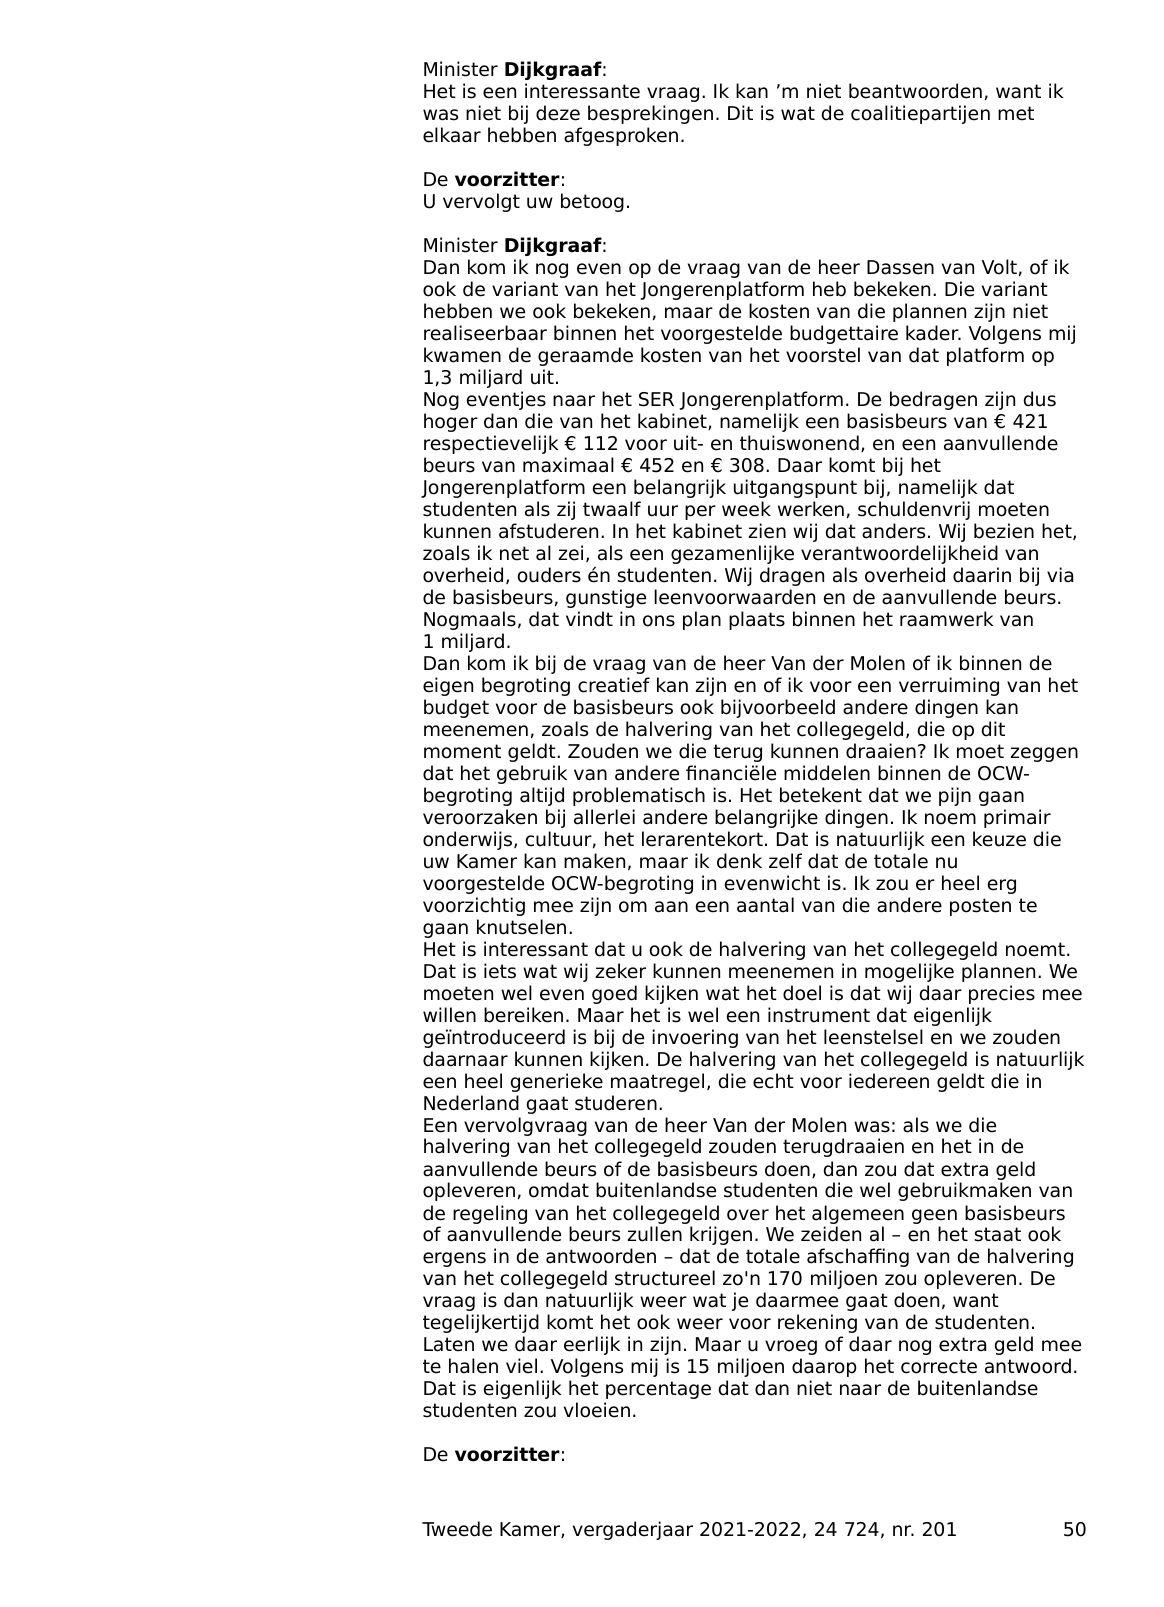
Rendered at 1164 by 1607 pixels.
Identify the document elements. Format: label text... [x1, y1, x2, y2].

text Een vervolgvraag van de heer Van der Molen was: als we die halvering van het collegegeld zouden terugdraaien en het in de aanvullende beurs of de basisbeurs doen, dan zou dat extra geld opleveren, omdat buitenlandse studenten die wel gebruikmaken van de regeling van het collegegeld over het algemeen geen basisbeurs of aanvullende beurs zullen krijgen. We zeiden al – en het staat ook ergens in de antwoorden – dat de totale afschaffing van de halvering van het collegegeld structureel zo'n 170 miljoen zou opleveren. De vraag is dan natuurlijk weer wat je daarmee gaat doen, want tegelijkertijd komt het ook weer voor rekening van de studenten. Laten we daar eerlijk in zijn. Maar u vroeg of daar nog extra geld mee te halen viel. Volgens mij is 15 miljoen daarop het correcte antwoord. Dat is eigenlijk het percentage dat dan niet naar de buitenlandse studenten zou vloeien. [422, 1114, 1087, 1422]
text Minister Dijkgraaf: [422, 59, 1087, 81]
text Het is een interessante vraag. Ik kan ’m niet beantwoorden, want ik was niet bij deze besprekingen. Dit is wat de coalitiepartijen met elkaar hebben afgesproken. [422, 81, 1087, 147]
text Het is interessant dat u ook de halvering van het collegegeld noemt. Dat is iets wat wij zeker kunnen meenemen in mogelijke plannen. We moeten wel even goed kijken wat het doel is dat wij daar precies mee willen bereiken. Maar het is wel een instrument dat eigenlijk geïntroduceerd is bij de invoering van het leenstelsel en we zouden daarnaar kunnen kijken. De halvering van het collegegeld is natuurlijk een heel generieke maatregel, die echt voor iedereen geldt die in Nederland gaat studeren. [422, 939, 1087, 1114]
text De voorzitter: [422, 169, 1087, 191]
text De voorzitter: [422, 1444, 1087, 1466]
text Dan kom ik bij de vraag van de heer Van der Molen of ik binnen de eigen begroting creatief kan zijn en of ik voor een verruiming van het budget voor de basisbeurs ook bijvoorbeeld andere dingen kan meenemen, zoals de halvering van het collegegeld, die op dit moment geldt. Zouden we die terug kunnen draaien? Ik moet zeggen dat het gebruik van andere financiële middelen binnen de OCW-begroting altijd problematisch is. Het betekent dat we pijn gaan veroorzaken bij allerlei andere belangrijke dingen. Ik noem primair onderwijs, cultuur, het lerarentekort. Dat is natuurlijk een keuze die uw Kamer kan maken, maar ik denk zelf dat de totale nu voorgestelde OCW-begroting in evenwicht is. Ik zou er heel erg voorzichtig mee zijn om aan een aantal van die andere posten te gaan knutselen. [422, 653, 1087, 939]
text Dan kom ik nog even op de vraag van de heer Dassen van Volt, of ik ook de variant van het Jongerenplatform heb bekeken. Die variant hebben we ook bekeken, maar de kosten van die plannen zijn niet realiseerbaar binnen het voorgestelde budgettaire kader. Volgens mij kwamen de geraamde kosten van het voorstel van dat platform op 1,3 miljard uit. [422, 257, 1087, 389]
text Minister Dijkgraaf: [422, 235, 1087, 257]
text Nog eventjes naar het SER Jongerenplatform. De bedragen zijn dus hoger dan die van het kabinet, namelijk een basisbeurs van € 421 respectievelijk € 112 voor uit- en thuiswonend, en een aanvullende beurs van maximaal € 452 en € 308. Daar komt bij het Jongerenplatform een belangrijk uitgangspunt bij, namelijk dat studenten als zij twaalf uur per week werken, schuldenvrij moeten kunnen afstuderen. In het kabinet zien wij dat anders. Wij bezien het, zoals ik net al zei, als een gezamenlijke verantwoordelijkheid van overheid, ouders én studenten. Wij dragen als overheid daarin bij via de basisbeurs, gunstige leenvoorwaarden en de aanvullende beurs. Nogmaals, dat vindt in ons plan plaats binnen het raamwerk van 1 miljard. [422, 389, 1087, 653]
text U vervolgt uw betoog. [422, 191, 1087, 213]
